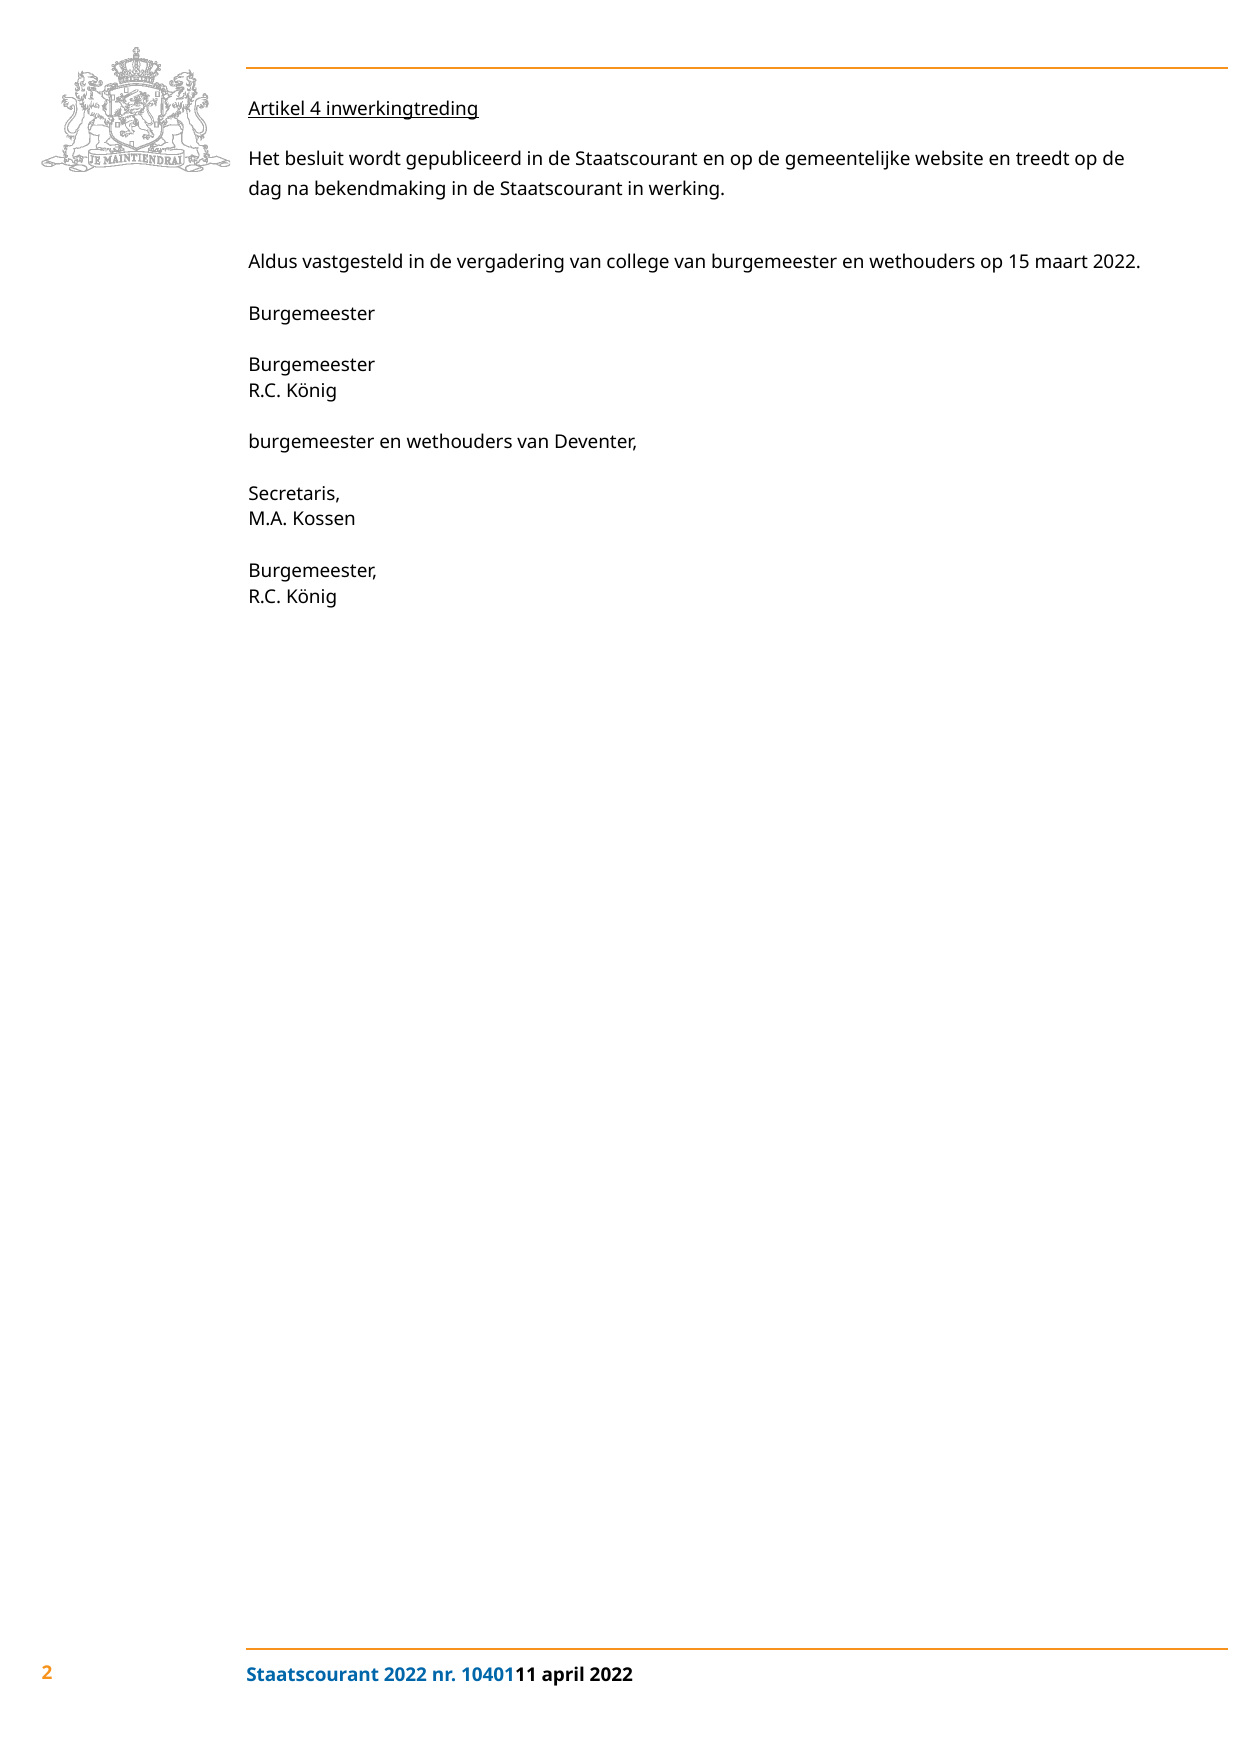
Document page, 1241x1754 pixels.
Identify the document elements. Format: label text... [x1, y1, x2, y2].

text Het besluit wordt gepubliceerd in de Staatscourant en op de gemeentelijke website en treedt op de dag na bekendmaking in de Staatscourant in werking. [248, 145, 1152, 201]
text burgemeester en wethouders van Deventer, [248, 428, 1152, 454]
picture [41, 47, 231, 172]
text Burgemeester [248, 300, 1152, 326]
text Burgemeester, [248, 557, 1152, 583]
text R.C. König [248, 377, 1152, 403]
text Burgemeester [248, 351, 1152, 377]
text R.C. König [248, 583, 1152, 608]
text Aldus vastgesteld in de vergadering van college van burgemeester en wethouders op 15 maart 2022. [248, 248, 1152, 274]
text Secretaris, [248, 480, 1152, 506]
text M.A. Kossen [248, 506, 1152, 531]
text Artikel 4 inwerkingtreding [248, 95, 1152, 121]
